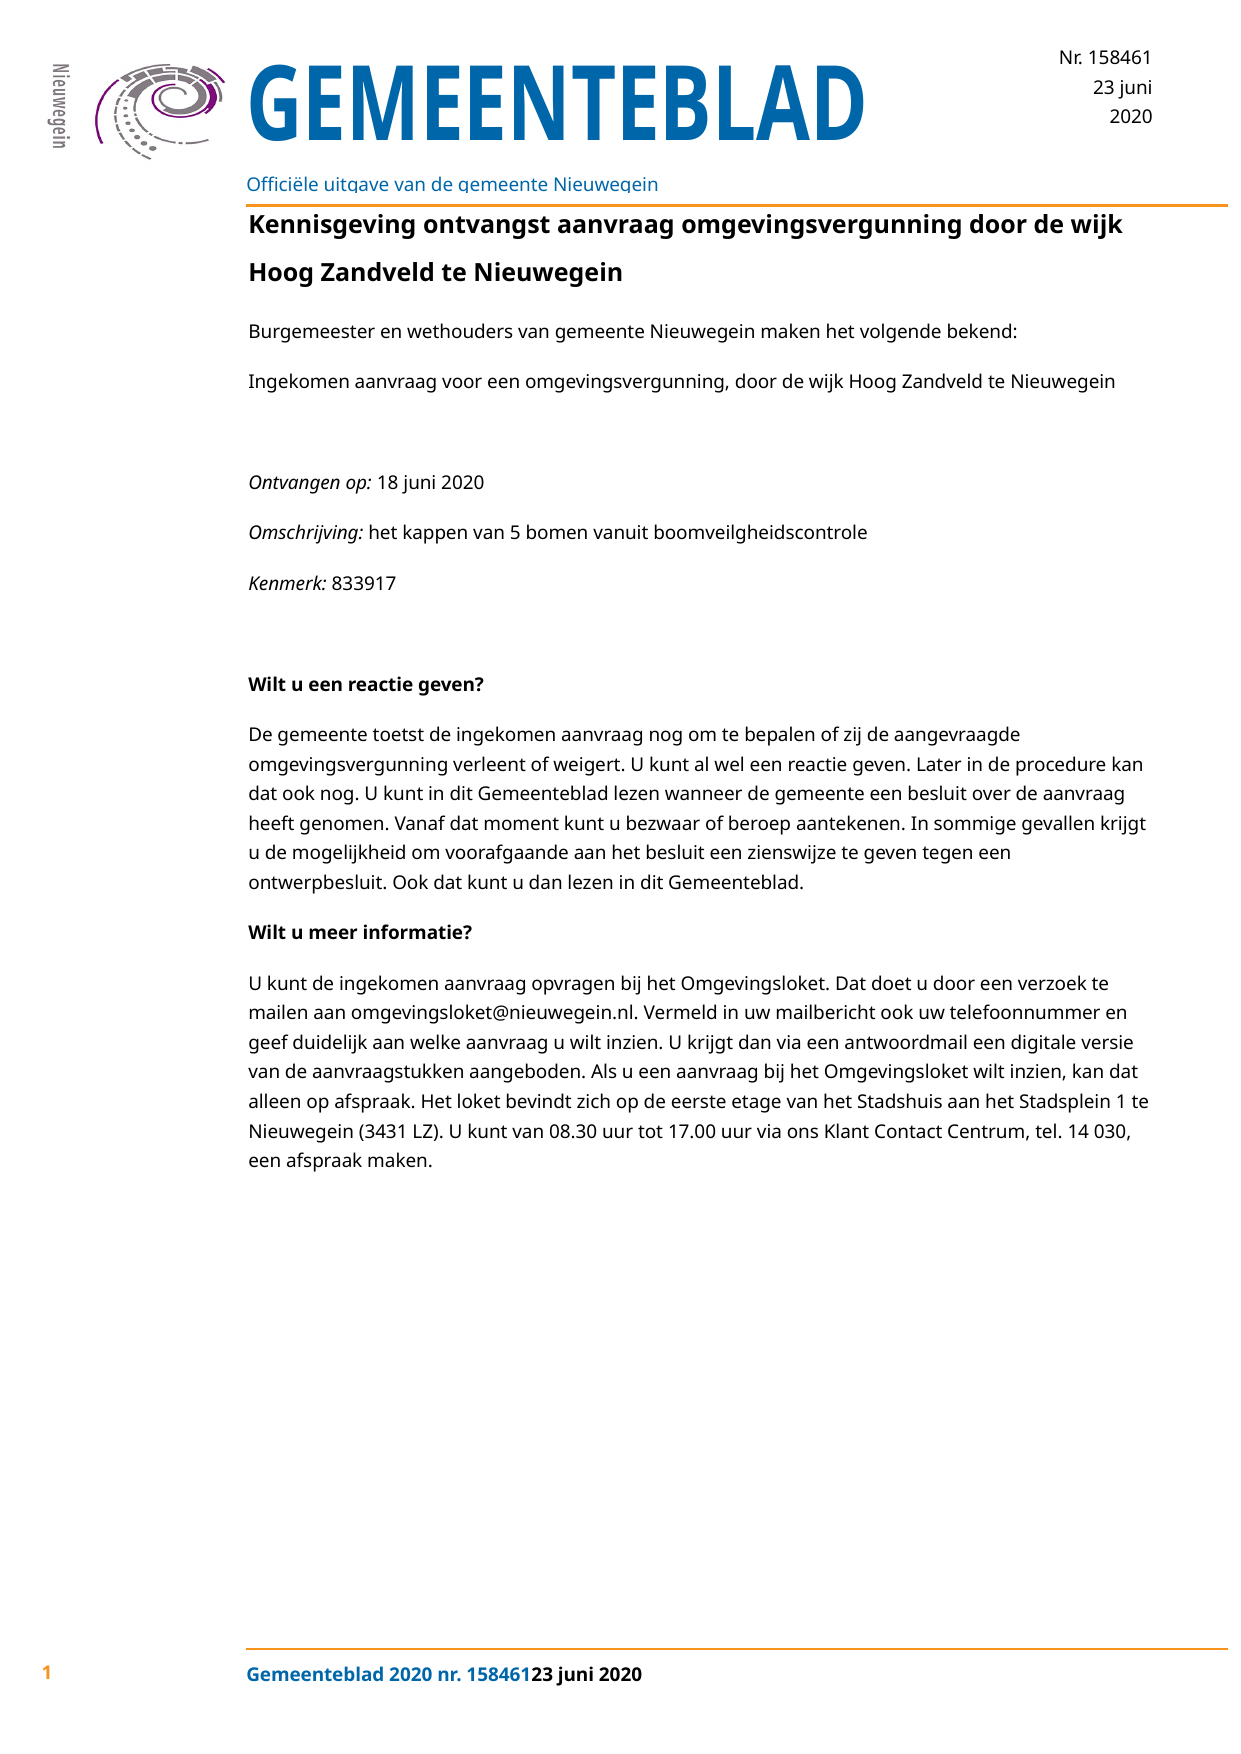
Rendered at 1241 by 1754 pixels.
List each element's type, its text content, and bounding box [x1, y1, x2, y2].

text Kenmerk: 833917 [248, 570, 1152, 596]
text Kennisgeving ontvangst aanvraag omgevingsvergunning door de wijk Hoog Zandveld te Nieuwegein [248, 207, 1152, 288]
text Wilt u een reactie geven? [248, 671, 1152, 697]
text Wilt u meer informatie? [248, 919, 1152, 945]
text Omschrijving: het kappen van 5 bomen vanuit boomveilgheidscontrole [248, 519, 1152, 545]
text U kunt de ingekomen aanvraag opvragen bij het Omgevingsloket. Dat doet u door een verzoek te mailen aan omgevingsloket@nieuwegein.nl. Vermeld in uw mailbericht ook uw telefoonnummer en geef duidelijk aan welke aanvraag u wilt inzien. U krijgt dan via een antwoordmail een digitale versie van de aanvraagstukken aangeboden. Als u een aanvraag bij het Omgevingsloket wilt inzien, kan dat alleen op afspraak. Het loket bevindt zich op de eerste etage van het Stadshuis aan het Stadsplein 1 te Nieuwegein (3431 LZ). U kunt van 08.30 uur tot 17.00 uur via ons Klant Contact Centrum, tel. 14 030, een afspraak maken. [248, 970, 1152, 1173]
text De gemeente toetst de ingekomen aanvraag nog om te bepalen of zij de aangevraagde omgevingsvergunning verleent of weigert. U kunt al wel een reactie geven. Later in de procedure kan dat ook nog. U kunt in dit Gemeenteblad lezen wanneer de gemeente een besluit over de aanvraag heeft genomen. Vanaf dat moment kunt u bezwaar of beroep aantekenen. In sommige gevallen krijgt u de mogelijkheid om voorafgaande aan het besluit een zienswijze te geven tegen een ontwerpbesluit. Ook dat kunt u dan lezen in dit Gemeenteblad. [248, 721, 1152, 895]
text Ontvangen op: 18 juni 2020 [248, 469, 1152, 495]
picture [41, 47, 231, 172]
text Ingekomen aanvraag voor een omgevingsvergunning, door de wijk Hoog Zandveld te Nieuwegein [248, 368, 1152, 394]
text Burgemeester en wethouders van gemeente Nieuwegein maken het volgende bekend: [248, 318, 1152, 344]
